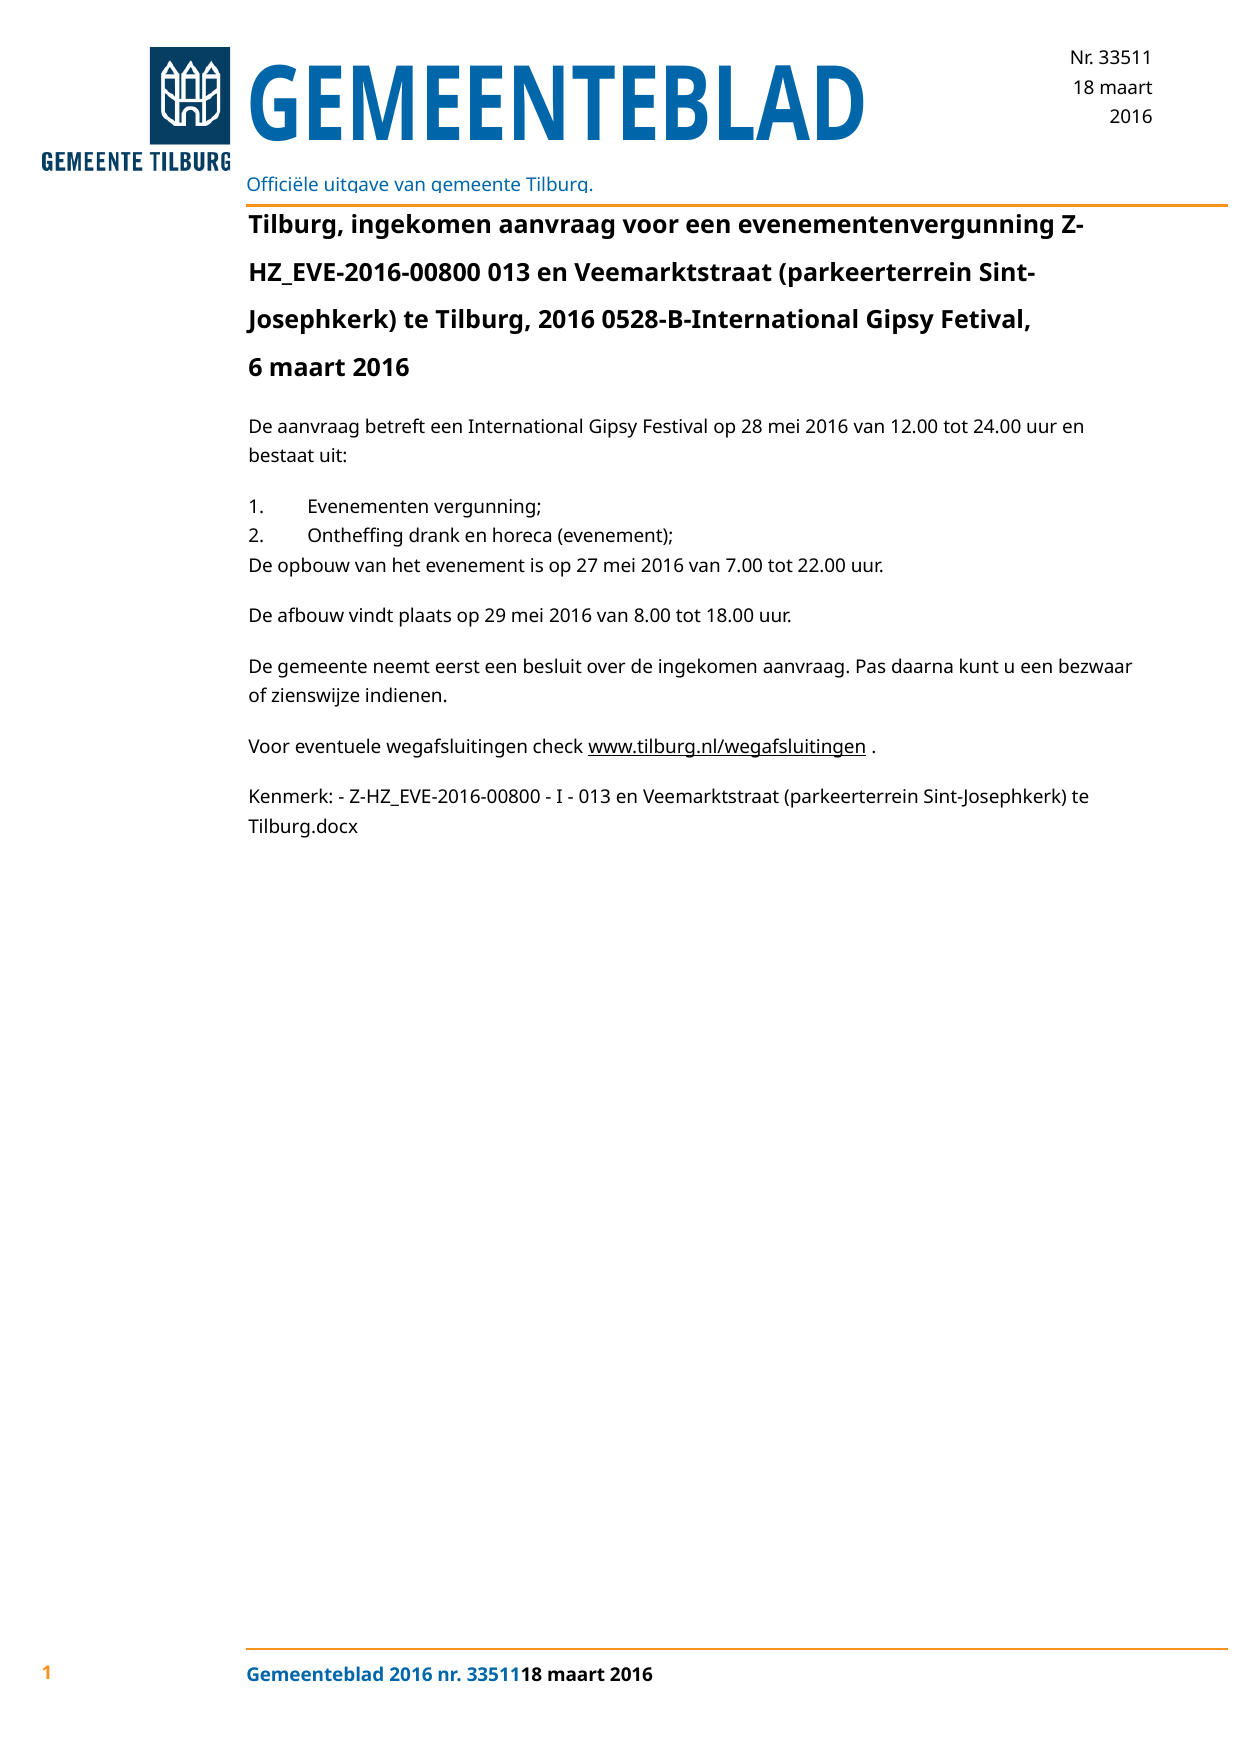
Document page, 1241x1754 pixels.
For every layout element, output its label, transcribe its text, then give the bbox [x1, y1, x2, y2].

text De gemeente neemt eerst een besluit over de ingekomen aanvraag. Pas daarna kunt u een bezwaar of zienswijze indienen. [248, 653, 1152, 708]
text De afbouw vindt plaats op 29 mei 2016 van 8.00 tot 18.00 uur. [248, 603, 1152, 628]
picture [41, 47, 231, 172]
text Voor eventuele wegafsluitingen check www.tilburg.nl/wegafsluitingen . [248, 733, 1152, 759]
text De opbouw van het evenement is op 27 mei 2016 van 7.00 tot 22.00 uur. [248, 552, 1152, 578]
list Evenementen vergunning; [248, 493, 1152, 519]
list Ontheffing drank en horeca (evenement); [248, 523, 1152, 548]
text Tilburg, ingekomen aanvraag voor een evenementenvergunning Z-HZ_EVE-2016-00800 013 en Veemarktstraat (parkeerterrein Sint-Josephkerk) te Tilburg, 2016 0528-B-International Gipsy Fetival, 6 maart 2016 [248, 207, 1152, 384]
text Kenmerk: - Z-HZ_EVE-2016-00800 - I - 013 en Veemarktstraat (parkeerterrein Sint-Josephkerk) te Tilburg.docx [248, 783, 1152, 839]
text De aanvraag betreft een International Gipsy Festival op 28 mei 2016 van 12.00 tot 24.00 uur en bestaat uit: [248, 413, 1152, 468]
